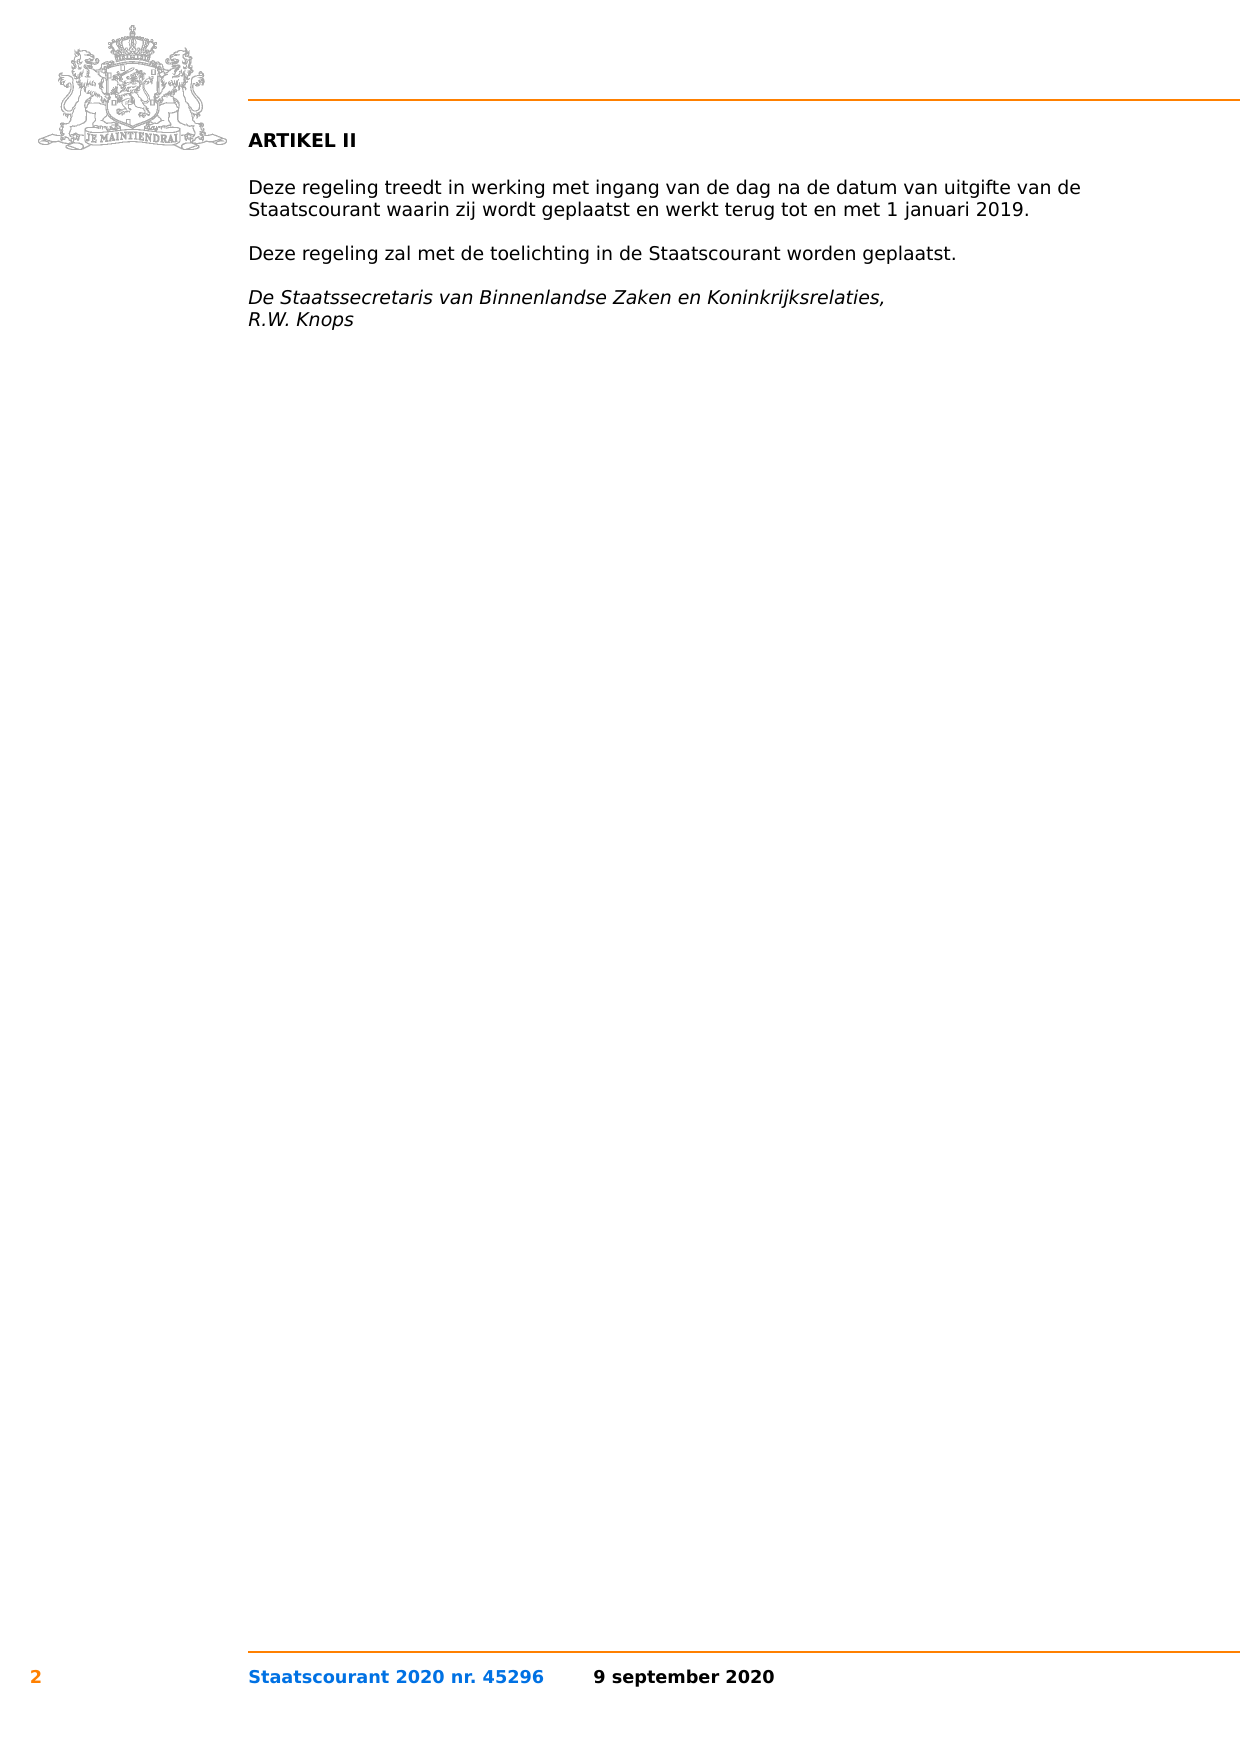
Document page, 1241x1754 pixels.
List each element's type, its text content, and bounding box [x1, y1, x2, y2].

text Deze regeling treedt in werking met ingang van de dag na de datum van uitgifte van de Staatscourant waarin zij wordt geplaatst en werkt terug tot en met 1 januari 2019. [248, 177, 1163, 221]
picture [38, 25, 227, 150]
text De Staatssecretaris van Binnenlandse Zaken en Koninkrijksrelaties, R.W. Knops [248, 287, 1163, 331]
subtitle ARTIKEL II [248, 130, 1163, 152]
text Deze regeling zal met de toelichting in de Staatscourant worden geplaatst. [248, 243, 1163, 265]
